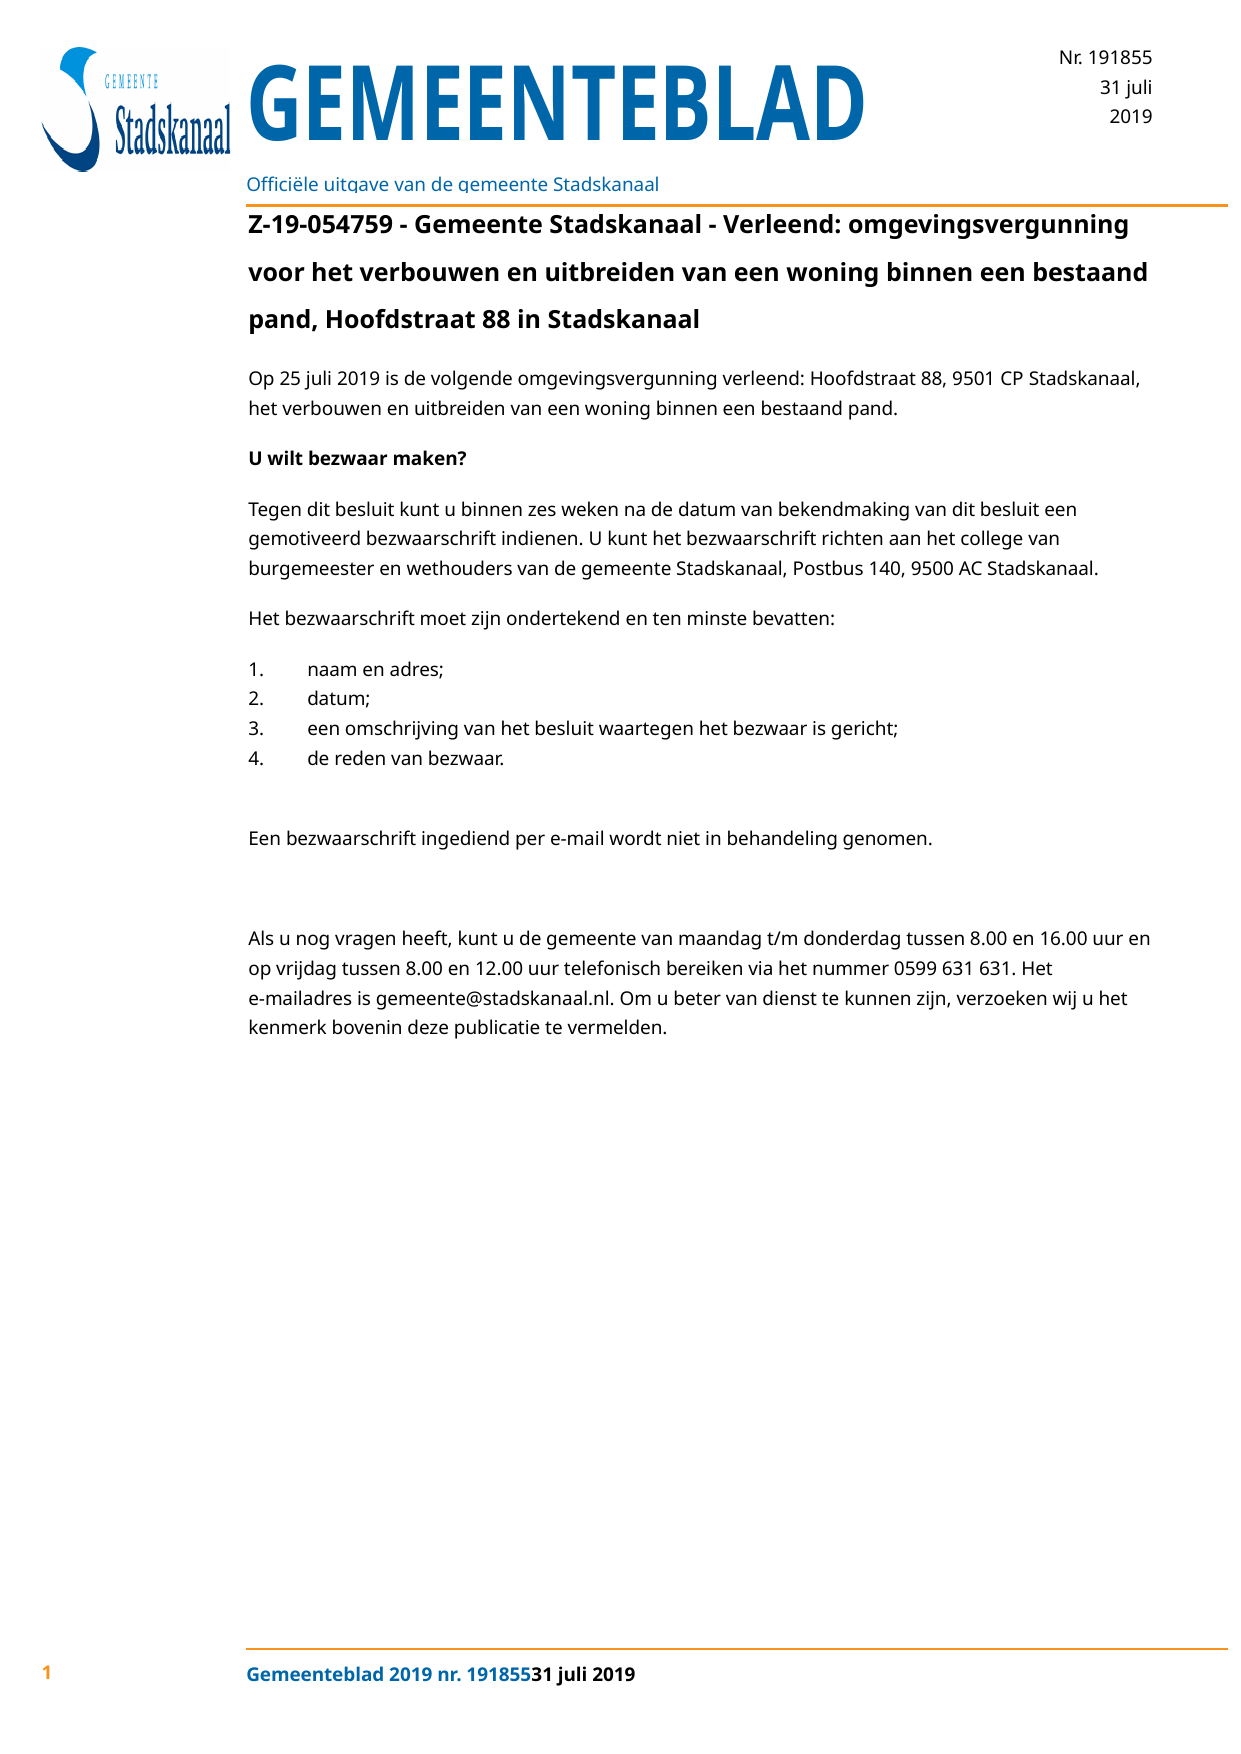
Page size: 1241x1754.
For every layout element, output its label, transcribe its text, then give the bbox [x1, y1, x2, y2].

text Het bezwaarschrift moet zijn ondertekend en ten minste bevatten: [248, 606, 1152, 631]
text Tegen dit besluit kunt u binnen zes weken na de datum van bekendmaking van dit besluit een gemotiveerd bezwaarschrift indienen. U kunt het bezwaarschrift richten aan het college van burgemeester en wethouders van de gemeente Stadskanaal, Postbus 140, 9500 AC Stadskanaal. [248, 496, 1152, 581]
list een omschrijving van het besluit waartegen het bezwaar is gericht; [248, 715, 1152, 741]
picture [41, 47, 231, 172]
list de reden van bezwaar. [248, 745, 1152, 770]
text Z-19-054759 - Gemeente Stadskanaal - Verleend: omgevingsvergunning voor het verbouwen en uitbreiden van een woning binnen een bestaand pand, Hoofdstraat 88 in Stadskanaal [248, 207, 1152, 336]
text Een bezwaarschrift ingediend per e-mail wordt niet in behandeling genomen. [248, 825, 1152, 850]
list naam en adres; [248, 656, 1152, 682]
text U wilt bezwaar maken? [248, 446, 1152, 471]
text Op 25 juli 2019 is de volgende omgevingsvergunning verleend: Hoofdstraat 88, 9501 CP Stadskanaal, het verbouwen en uitbreiden van een woning binnen een bestaand pand. [248, 366, 1152, 421]
list datum; [248, 686, 1152, 711]
text Als u nog vragen heeft, kunt u de gemeente van maandag t/m donderdag tussen 8.00 en 16.00 uur en op vrijdag tussen 8.00 en 12.00 uur telefonisch bereiken via het nummer 0599 631 631. Het e‑mailadres is gemeente@stadskanaal.nl. Om u beter van dienst te kunnen zijn, verzoeken wij u het kenmerk bovenin deze publicatie te vermelden. [248, 926, 1152, 1040]
